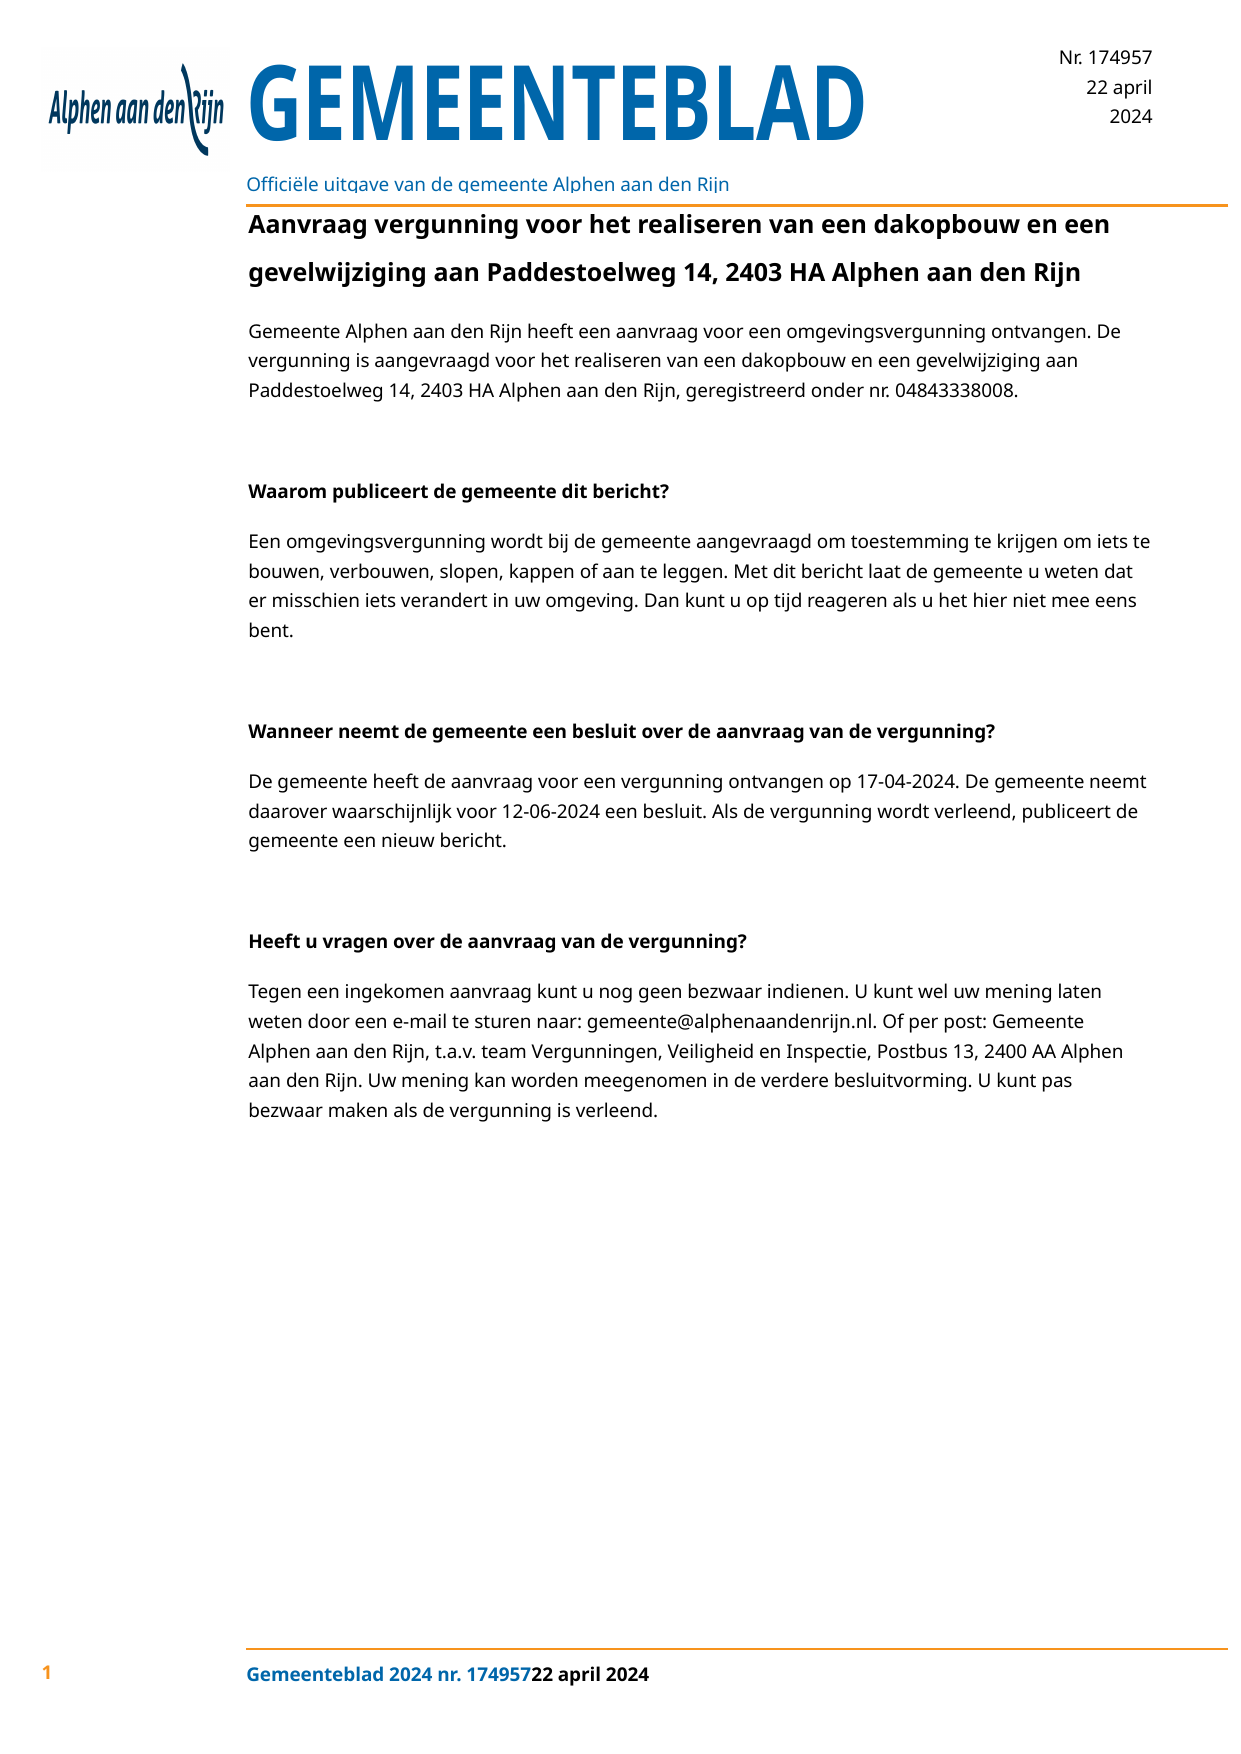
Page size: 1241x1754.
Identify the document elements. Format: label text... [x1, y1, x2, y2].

text Gemeente Alphen aan den Rijn heeft een aanvraag voor een omgevingsvergunning ontvangen. De vergunning is aangevraagd voor het realiseren van een dakopbouw en een gevelwijziging aan Paddestoelweg 14, 2403 HA Alphen aan den Rijn, geregistreerd onder nr. 04843338008. [248, 318, 1152, 403]
text Tegen een ingekomen aanvraag kunt u nog geen bezwaar indienen. U kunt wel uw mening laten weten door een e-mail te sturen naar: gemeente@alphenaandenrijn.nl. Of per post: Gemeente Alphen aan den Rijn, t.a.v. team Vergunningen, Veiligheid en Inspectie, Postbus 13, 2400 AA Alphen aan den Rijn. Uw mening kan worden meegenomen in de verdere besluitvorming. U kunt pas bezwaar maken als de vergunning is verleend. [248, 979, 1152, 1123]
text Aanvraag vergunning voor het realiseren van een dakopbouw en een gevelwijziging aan Paddestoelweg 14, 2403 HA Alphen aan den Rijn [248, 207, 1152, 288]
picture [41, 47, 231, 172]
text Heeft u vragen over de aanvraag van de vergunning? [248, 928, 1152, 954]
text Waarom publiceert de gemeente dit bericht? [248, 478, 1152, 504]
text De gemeente heeft de aanvraag voor een vergunning ontvangen op 17-04-2024. De gemeente neemt daarover waarschijnlijk voor 12-06-2024 een besluit. Als de vergunning wordt verleend, publiceert de gemeente een nieuw bericht. [248, 768, 1152, 853]
text Wanneer neemt de gemeente een besluit over de aanvraag van de vergunning? [248, 718, 1152, 744]
text Een omgevingsvergunning wordt bij de gemeente aangevraagd om toestemming te krijgen om iets te bouwen, verbouwen, slopen, kappen of aan te leggen. Met dit bericht laat de gemeente u weten dat er misschien iets verandert in uw omgeving. Dan kunt u op tijd reageren als u het hier niet mee eens bent. [248, 528, 1152, 643]
